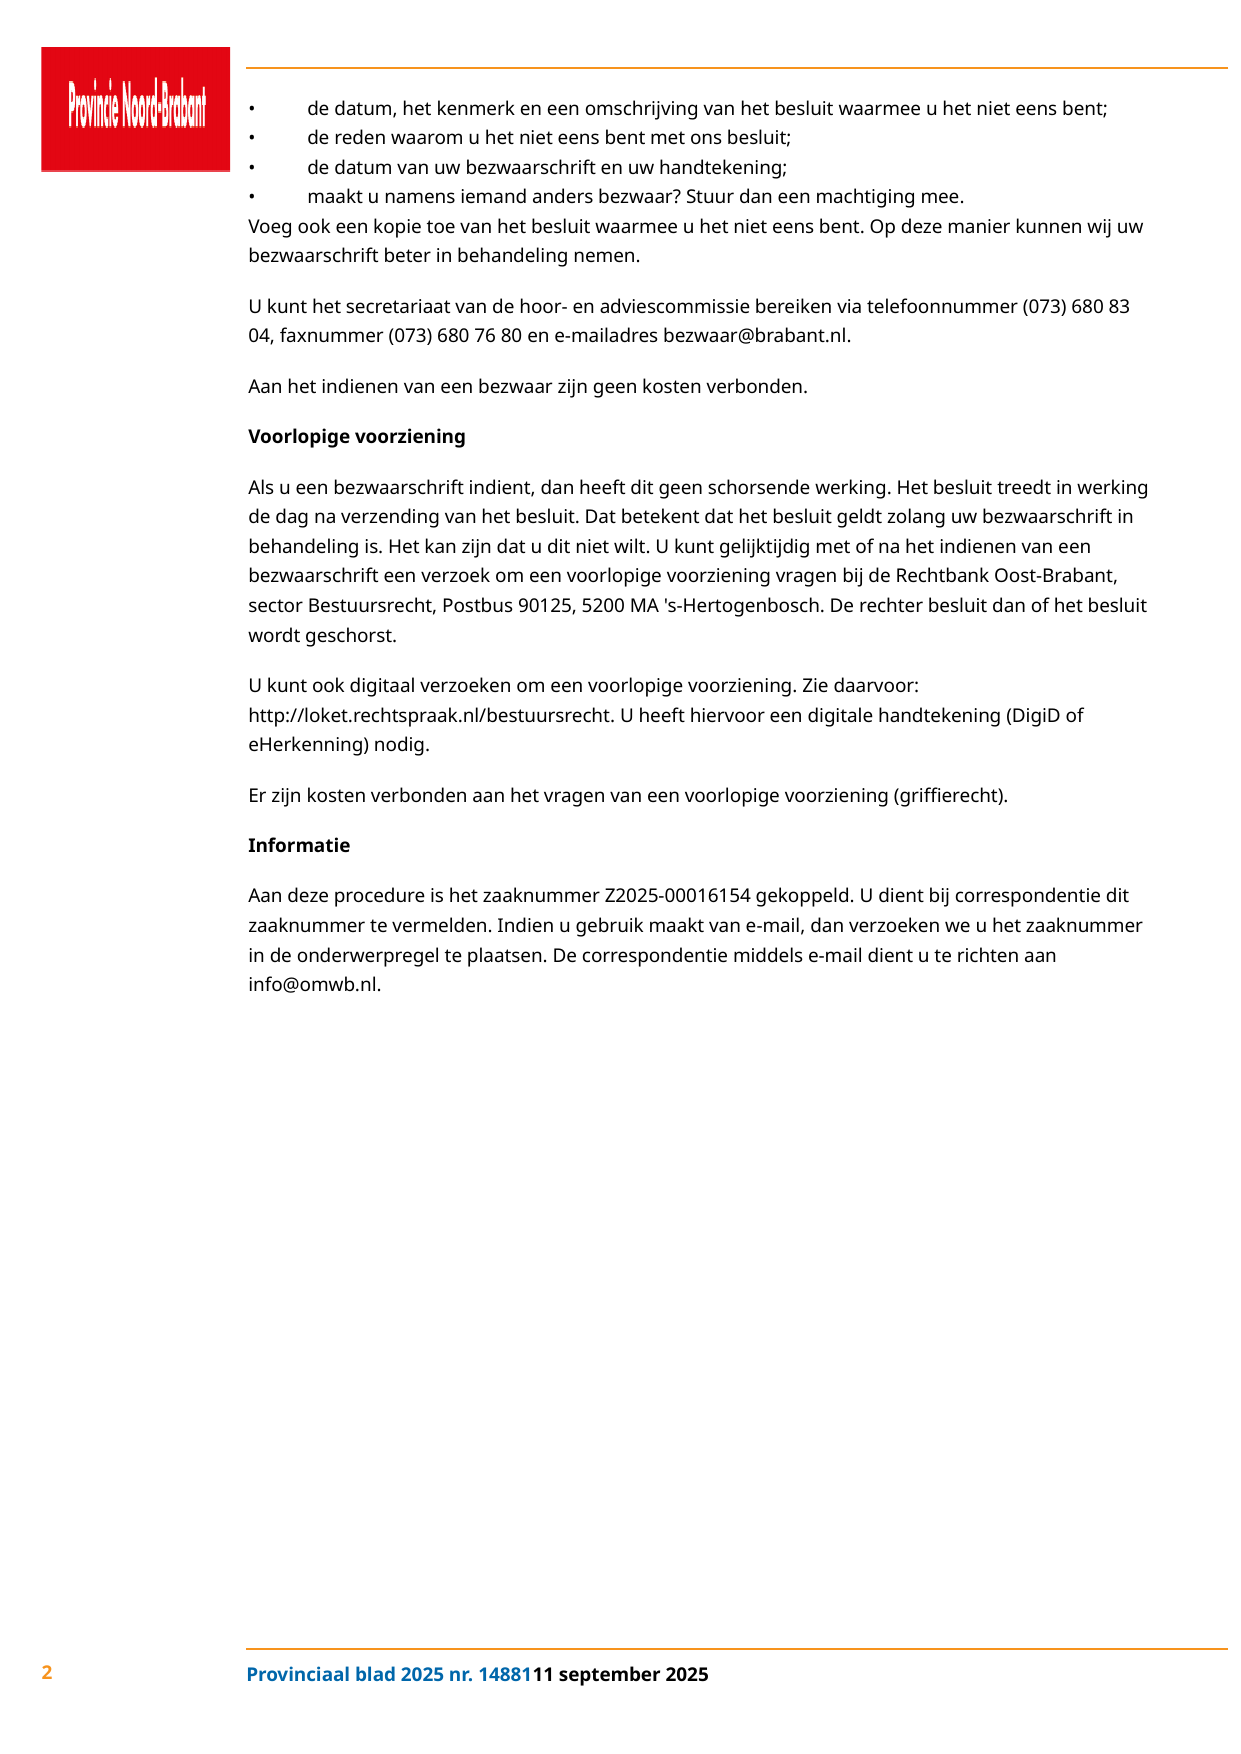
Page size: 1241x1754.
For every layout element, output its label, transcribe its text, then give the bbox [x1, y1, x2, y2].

list de datum, het kenmerk en een omschrijving van het besluit waarmee u het niet eens bent; [248, 95, 1152, 121]
picture [41, 47, 231, 172]
text Voorlopige voorziening [248, 423, 1152, 449]
list maakt u namens iemand anders bezwaar? Stuur dan een machtiging mee. [248, 183, 1152, 209]
text U kunt ook digitaal verzoeken om een voorlopige voorziening. Zie daarvoor: http://loket.rechtspraak.nl/bestuursrecht. U heeft hiervoor een digitale handtekening (DigiD of eHerkenning) nodig. [248, 672, 1152, 757]
text Voeg ook een kopie toe van het besluit waarmee u het niet eens bent. Op deze manier kunnen wij uw bezwaarschrift beter in behandeling nemen. [248, 213, 1152, 268]
text Als u een bezwaarschrift indient, dan heeft dit geen schorsende werking. Het besluit treedt in werking de dag na verzending van het besluit. Dat betekent dat het besluit geldt zolang uw bezwaarschrift in behandeling is. Het kan zijn dat u dit niet wilt. U kunt gelijktijdig met of na het indienen van een bezwaarschrift een verzoek om een voorlopige voorziening vragen bij de Rechtbank Oost-Brabant, sector Bestuursrecht, Postbus 90125, 5200 MA 's‑Hertogenbosch. De rechter besluit dan of het besluit wordt geschorst. [248, 474, 1152, 648]
list de reden waarom u het niet eens bent met ons besluit; [248, 124, 1152, 150]
text Informatie [248, 832, 1152, 858]
list de datum van uw bezwaarschrift en uw handtekening; [248, 154, 1152, 180]
text Aan deze procedure is het zaaknummer Z2025-00016154 gekoppeld. U dient bij correspondentie dit zaaknummer te vermelden. Indien u gebruik maakt van e-mail, dan verzoeken we u het zaaknummer in de onderwerpregel te plaatsen. De correspondentie middels e-mail dient u te richten aan info@omwb.nl. [248, 883, 1152, 997]
text Er zijn kosten verbonden aan het vragen van een voorlopige voorziening (griffierecht). [248, 782, 1152, 808]
text U kunt het secretariaat van de hoor- en adviescommissie bereiken via telefoonnummer (073) 680 83 04, faxnummer (073) 680 76 80 en e-mailadres bezwaar@brabant.nl. [248, 293, 1152, 348]
text Aan het indienen van een bezwaar zijn geen kosten verbonden. [248, 373, 1152, 399]
